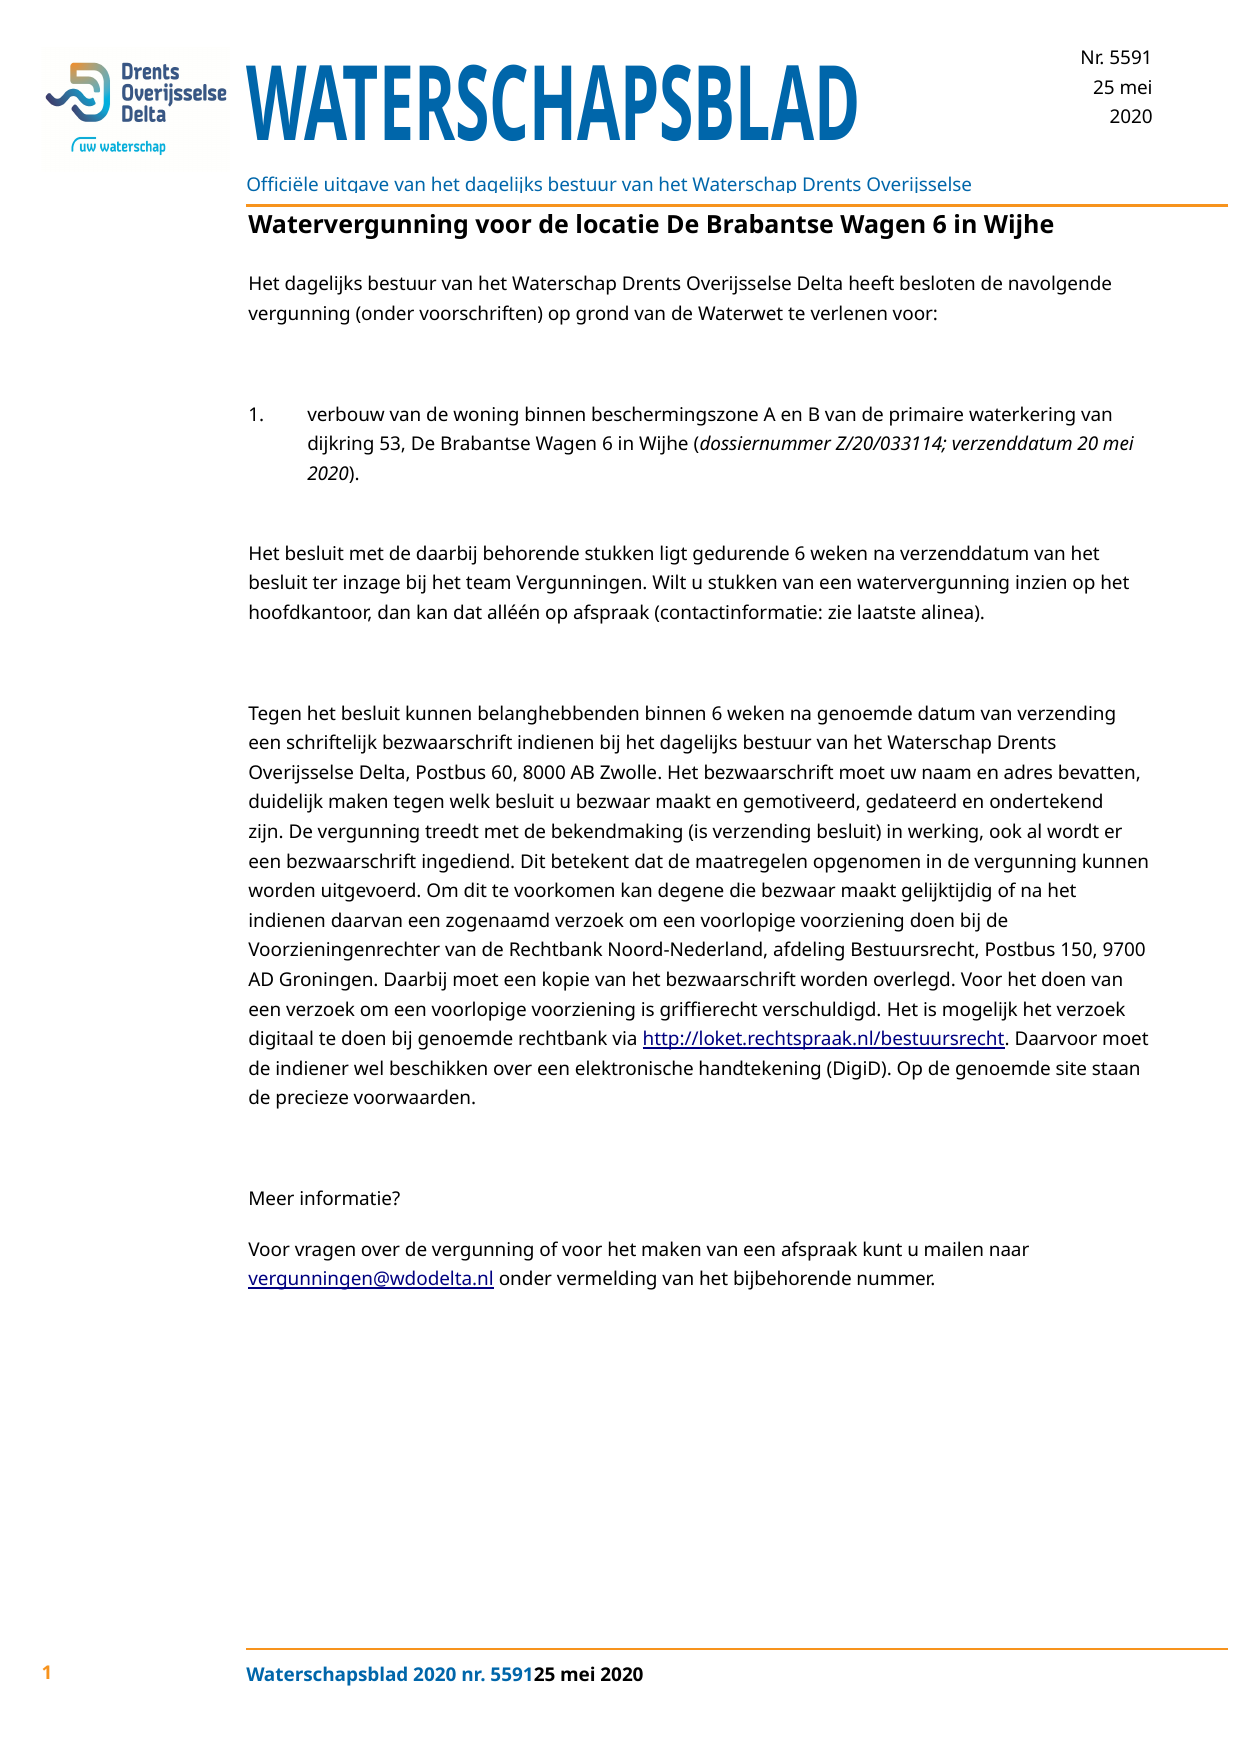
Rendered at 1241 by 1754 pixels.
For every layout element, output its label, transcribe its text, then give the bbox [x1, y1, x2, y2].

text Meer informatie? [248, 1185, 1152, 1211]
picture [41, 47, 231, 172]
list verbouw van de woning binnen beschermingszone A en B van de primaire waterkering van dijkring 53, De Brabantse Wagen 6 in Wijhe (dossiernummer Z/20/033114; verzenddatum 20 mei 2020). [248, 401, 1152, 486]
text Het dagelijks bestuur van het Waterschap Drents Overijsselse Delta heeft besloten de navolgende vergunning (onder voorschriften) op grond van de Waterwet te verlenen voor: [248, 270, 1152, 326]
text Voor vragen over de vergunning of voor het maken van een afspraak kunt u mailen naar vergunningen@wdodelta.nl onder vermelding van het bijbehorende nummer. [248, 1236, 1152, 1291]
text Tegen het besluit kunnen belanghebbenden binnen 6 weken na genoemde datum van verzending een schriftelijk bezwaarschrift indienen bij het dagelijks bestuur van het Waterschap Drents Overijsselse Delta, Postbus 60, 8000 AB Zwolle. Het bezwaarschrift moet uw naam en adres bevatten, duidelijk maken tegen welk besluit u bezwaar maakt en gemotiveerd, gedateerd en ondertekend zijn. De vergunning treedt met de bekendmaking (is verzending besluit) in werking, ook al wordt er een bezwaarschrift ingediend. Dit betekent dat de maatregelen opgenomen in de vergunning kunnen worden uitgevoerd. Om dit te voorkomen kan degene die bezwaar maakt gelijktijdig of na het indienen daarvan een zogenaamd verzoek om een voorlopige voorziening doen bij de Voorzieningenrechter van de Rechtbank Noord-Nederland, afdeling Bestuursrecht, Postbus 150, 9700 AD Groningen. Daarbij moet een kopie van het bezwaarschrift worden overlegd. Voor het doen van een verzoek om een voorlopige voorziening is griffierecht verschuldigd. Het is mogelijk het verzoek digitaal te doen bij genoemde rechtbank via http://loket.rechtspraak.nl/bestuursrecht. Daarvoor moet de indiener wel beschikken over een elektronische handtekening (DigiD). Op de genoemde site staan de precieze voorwaarden. [248, 700, 1152, 1110]
text Het besluit met de daarbij behorende stukken ligt gedurende 6 weken na verzenddatum van het besluit ter inzage bij het team Vergunningen. Wilt u stukken van een watervergunning inzien op het hoofdkantoor, dan kan dat alléén op afspraak (contactinformatie: zie laatste alinea). [248, 540, 1152, 625]
text Watervergunning voor de locatie De Brabantse Wagen 6 in Wijhe [248, 207, 1152, 241]
